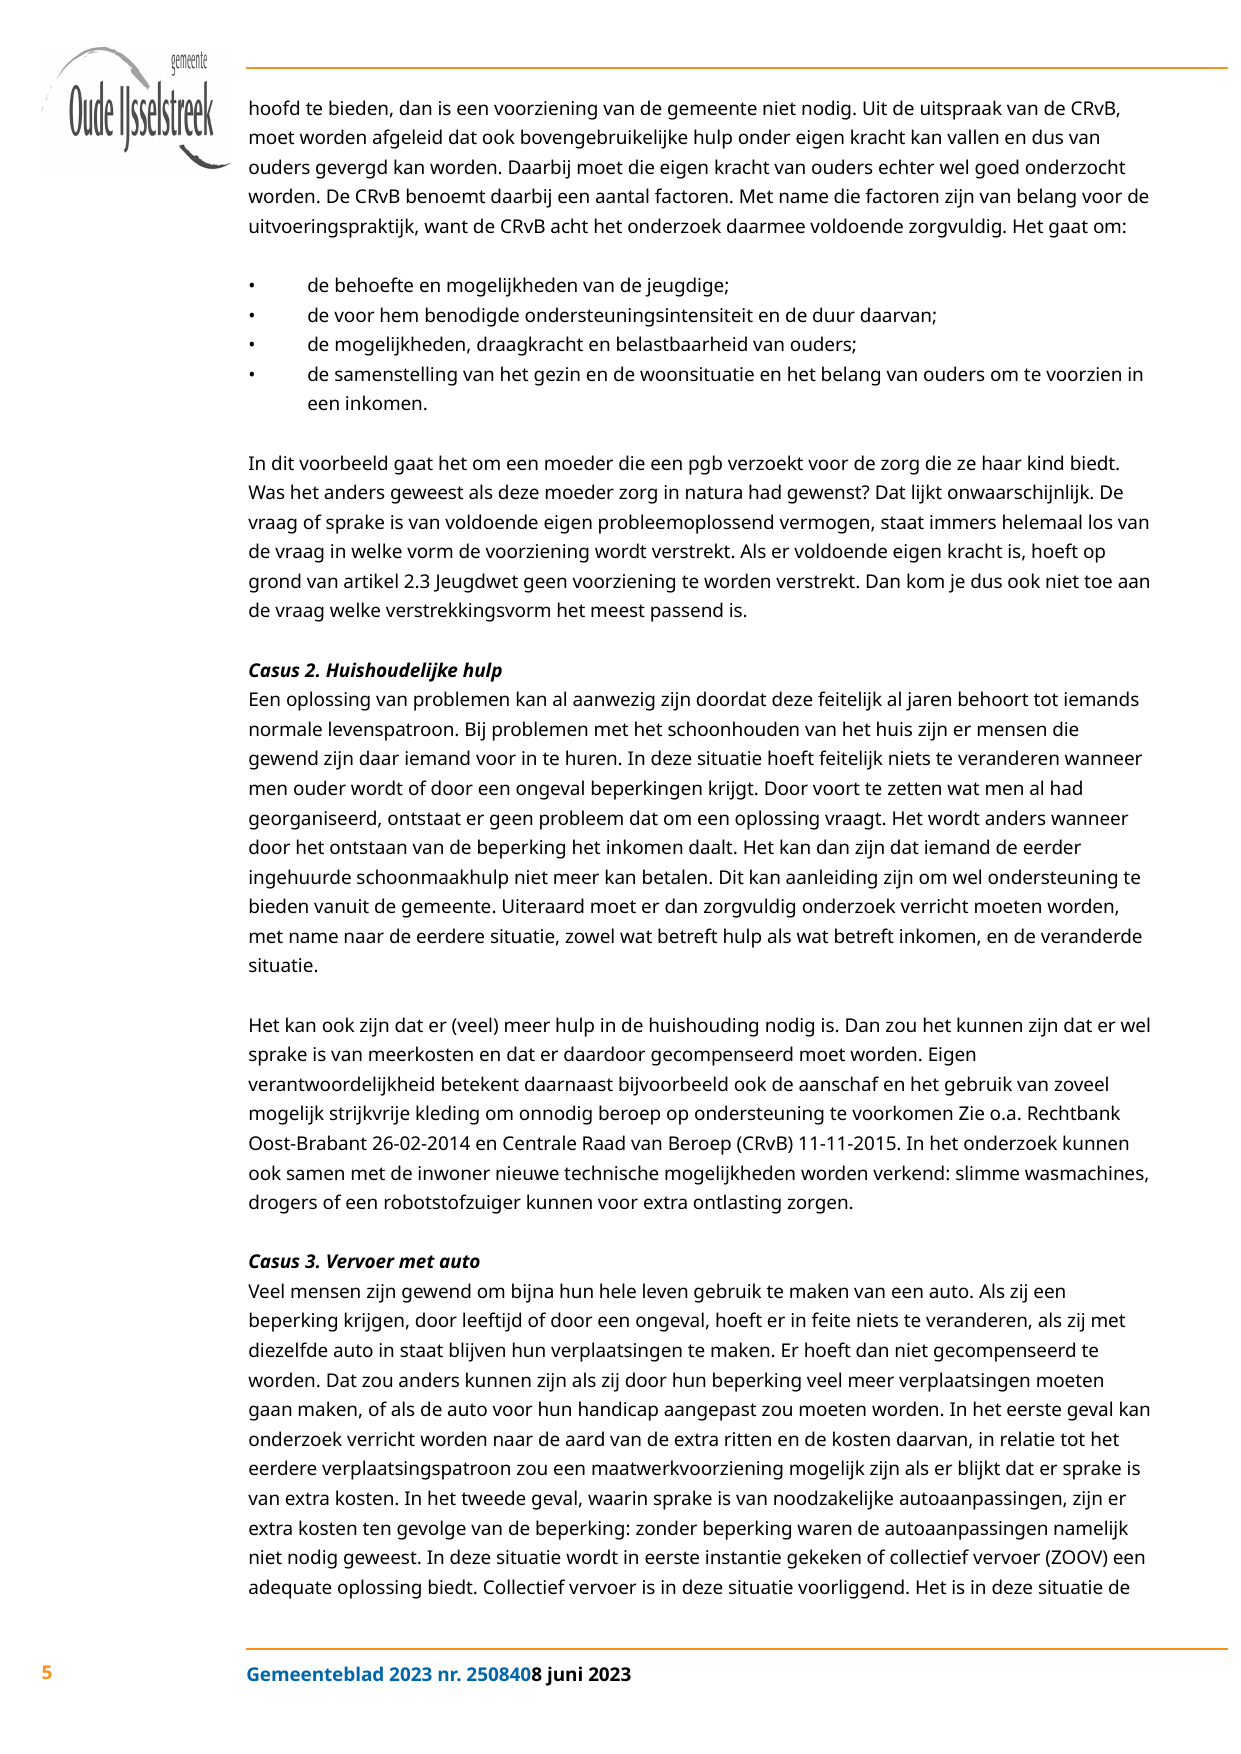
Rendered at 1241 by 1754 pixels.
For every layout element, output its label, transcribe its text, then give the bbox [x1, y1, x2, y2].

text Veel mensen zijn gewend om bijna hun hele leven gebruik te maken van een auto. Als zij een beperking krijgen, door leeftijd of door een ongeval, hoeft er in feite niets te veranderen, als zij met diezelfde auto in staat blijven hun verplaatsingen te maken. Er hoeft dan niet gecompenseerd te worden. Dat zou anders kunnen zijn als zij door hun beperking veel meer verplaatsingen moeten gaan maken, of als de auto voor hun handicap aangepast zou moeten worden. In het eerste geval kan onderzoek verricht worden naar de aard van de extra ritten en de kosten daarvan, in relatie tot het eerdere verplaatsingspatroon zou een maatwerkvoorziening mogelijk zijn als er blijkt dat er sprake is van extra kosten. In het tweede geval, waarin sprake is van noodzakelijke autoaanpassingen, zijn er extra kosten ten gevolge van de beperking: zonder beperking waren de autoaanpassingen namelijk niet nodig geweest. In deze situatie wordt in eerste instantie gekeken of collectief vervoer (ZOOV) een adequate oplossing biedt. Collectief vervoer is in deze situatie voorliggend. Het is in deze situatie de [248, 1278, 1152, 1600]
text Het kan ook zijn dat er (veel) meer hulp in de huishouding nodig is. Dan zou het kunnen zijn dat er wel sprake is van meerkosten en dat er daardoor gecompenseerd moet worden. Eigen verantwoordelijkheid betekent daarnaast bijvoorbeeld ook de aanschaf en het gebruik van zoveel mogelijk strijkvrije kleding om onnodig beroep op ondersteuning te voorkomen Zie o.a. Rechtbank Oost-Brabant 26-02-2014 en Centrale Raad van Beroep (CRvB) 11-11-2015. In het onderzoek kunnen ook samen met de inwoner nieuwe technische mogelijkheden worden verkend: slimme wasmachines, drogers of een robotstofzuiger kunnen voor extra ontlasting zorgen. [248, 1012, 1152, 1215]
list de voor hem benodigde ondersteuningsintensiteit en de duur daarvan; [248, 302, 1152, 328]
text Een oplossing van problemen kan al aanwezig zijn doordat deze feitelijk al jaren behoort tot iemands normale levenspatroon. Bij problemen met het schoonhouden van het huis zijn er mensen die gewend zijn daar iemand voor in te huren. In deze situatie hoeft feitelijk niets te veranderen wanneer men ouder wordt of door een ongeval beperkingen krijgt. Door voort te zetten wat men al had georganiseerd, ontstaat er geen probleem dat om een oplossing vraagt. Het wordt anders wanneer door het ontstaan van de beperking het inkomen daalt. Het kan dan zijn dat iemand de eerder ingehuurde schoonmaakhulp niet meer kan betalen. Dit kan aanleiding zijn om wel ondersteuning te bieden vanuit de gemeente. Uiteraard moet er dan zorgvuldig onderzoek verricht moeten worden, met name naar de eerdere situatie, zowel wat betreft hulp als wat betreft inkomen, en de veranderde situatie. [248, 686, 1152, 978]
list de behoefte en mogelijkheden van de jeugdige; [248, 272, 1152, 298]
list de samenstelling van het gezin en de woonsituatie en het belang van ouders om te voorzien in een inkomen. [248, 361, 1152, 416]
text Casus 3. Vervoer met auto [248, 1248, 1152, 1274]
picture [41, 47, 231, 172]
text Casus 2. Huishoudelijke hulp [248, 657, 1152, 683]
text In dit voorbeeld gaat het om een moeder die een pgb verzoekt voor de zorg die ze haar kind biedt. Was het anders geweest als deze moeder zorg in natura had gewenst? Dat lijkt onwaarschijnlijk. De vraag of sprake is van voldoende eigen probleemoplossend vermogen, staat immers helemaal los van de vraag in welke vorm de voorziening wordt verstrekt. Als er voldoende eigen kracht is, hoeft op grond van artikel 2.3 Jeugdwet geen voorziening te worden verstrekt. Dan kom je dus ook niet toe aan de vraag welke verstrekkingsvorm het meest passend is. [248, 450, 1152, 623]
text hoofd te bieden, dan is een voorziening van de gemeente niet nodig. Uit de uitspraak van de CRvB, moet worden afgeleid dat ook bovengebruikelijke hulp onder eigen kracht kan vallen en dus van ouders gevergd kan worden. Daarbij moet die eigen kracht van ouders echter wel goed onderzocht worden. De CRvB benoemt daarbij een aantal factoren. Met name die factoren zijn van belang voor de uitvoeringspraktijk, want de CRvB acht het onderzoek daarmee voldoende zorgvuldig. Het gaat om: [248, 95, 1152, 239]
list de mogelijkheden, draagkracht en belastbaarheid van ouders; [248, 331, 1152, 357]
